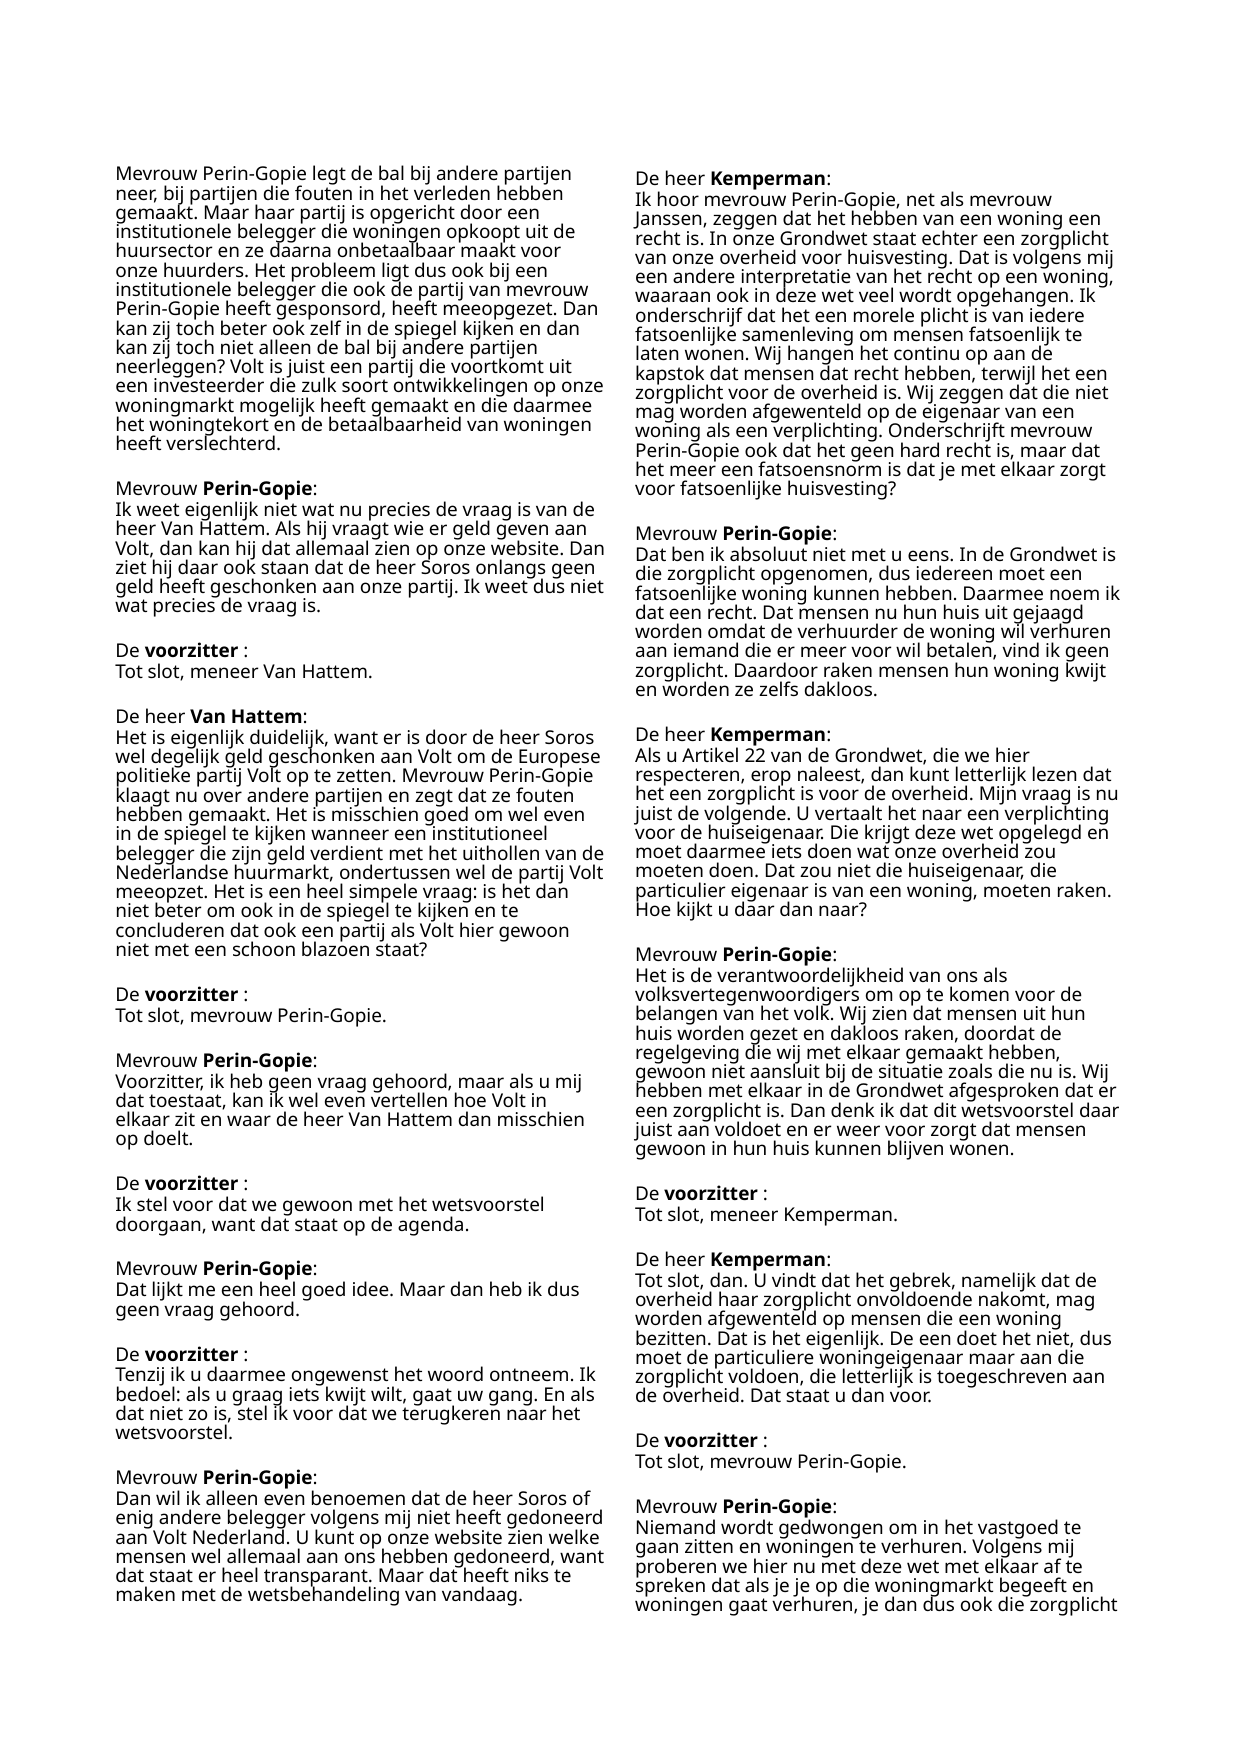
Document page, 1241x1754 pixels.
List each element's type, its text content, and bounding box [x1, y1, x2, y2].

text Tot slot, mevrouw Perin-Gopie. [115, 1007, 605, 1026]
text De voorzitter : [115, 637, 605, 663]
text Het is eigenlijk duidelijk, want er is door de heer Soros wel degelijk geld geschonken aan Volt om de Europese politieke partij Volt op te zetten. Mevrouw Perin-Gopie klaagt nu over andere partijen en zegt dat ze fouten hebben gemaakt. Het is misschien goed om wel even in de spiegel te kijken wanneer een institutioneel belegger die zijn geld verdient met het uithollen van de Nederlandse huurmarkt, ondertussen wel de partij Volt meeopzet. Het is een heel simpele vraag: is het dan niet beter om ook in de spiegel te kijken en te concluderen dat ook een partij als Volt hier gewoon niet met een schoon blazoen staat? [115, 729, 605, 960]
text De heer Kemperman: [635, 721, 1125, 747]
text Mevrouw Perin-Gopie: [115, 1047, 605, 1073]
text Tenzij ik u daarmee ongewenst het woord ontneem. Ik bedoel: als u graag iets kwijt wilt, gaat uw gang. En als dat niet zo is, stel ik voor dat we terugkeren naar het wetsvoorstel. [115, 1366, 605, 1443]
text Het is de verantwoordelijkheid van ons als volksvertegenwoordigers om op te komen voor de belangen van het volk. Wij zien dat mensen uit hun huis worden gezet en dakloos raken, doordat de regelgeving die wij met elkaar gemaakt hebben, gewoon niet aansluit bij de situatie zoals die nu is. Wij hebben met elkaar in de Grondwet afgesproken dat er een zorgplicht is. Dan denk ik dat dit wetsvoorstel daar juist aan voldoet en er weer voor zorgt dat mensen gewoon in hun huis kunnen blijven wonen. [635, 967, 1125, 1159]
text De voorzitter : [115, 981, 605, 1007]
text De voorzitter : [635, 1427, 1125, 1453]
text De heer Van Hattem: [115, 703, 605, 729]
text Niemand wordt gedwongen om in het vastgoed te gaan zitten en woningen te verhuren. Volgens mij proberen we hier nu met deze wet met elkaar af te spreken dat als je je op die woningmarkt begeeft en woningen gaat verhuren, je dan dus ook die zorgplicht [635, 1519, 1125, 1615]
text Ik hoor mevrouw Perin-Gopie, net als mevrouw Janssen, zeggen dat het hebben van een woning een recht is. In onze Grondwet staat echter een zorgplicht van onze overheid voor huisvesting. Dat is volgens mij een andere interpretatie van het recht op een woning, waaraan ook in deze wet veel wordt opgehangen. Ik onderschrijf dat het een morele plicht is van iedere fatsoenlijke samenleving om mensen fatsoenlijk te laten wonen. Wij hangen het continu op aan de kapstok dat mensen dat recht hebben, terwijl het een zorgplicht voor de overheid is. Wij zeggen dat die niet mag worden afgewenteld op de eigenaar van een woning als een verplichting. Onderschrijft mevrouw Perin-Gopie ook dat het geen hard recht is, maar dat het meer een fatsoensnorm is dat je met elkaar zorgt voor fatsoenlijke huisvesting? [635, 191, 1125, 499]
text Mevrouw Perin-Gopie: [115, 1464, 605, 1490]
text Mevrouw Perin-Gopie: [635, 520, 1125, 546]
text Voorzitter, ik heb geen vraag gehoord, maar als u mij dat toestaat, kan ik wel even vertellen hoe Volt in elkaar zit en waar de heer Van Hattem dan misschien op doelt. [115, 1073, 605, 1150]
text De voorzitter : [115, 1171, 605, 1196]
text Mevrouw Perin-Gopie: [115, 1256, 605, 1281]
text Als u Artikel 22 van de Grondwet, die we hier respecteren, erop naleest, dan kunt letterlijk lezen dat het een zorgplicht is voor de overheid. Mijn vraag is nu juist de volgende. U vertaalt het naar een verplichting voor de huiseigenaar. Die krijgt deze wet opgelegd en moet daarmee iets doen wat onze overheid zou moeten doen. Dat zou niet die huiseigenaar, die particulier eigenaar is van een woning, moeten raken. Hoe kijkt u daar dan naar? [635, 747, 1125, 920]
text De heer Kemperman: [635, 165, 1125, 191]
text Mevrouw Perin-Gopie: [115, 475, 605, 501]
text Tot slot, meneer Van Hattem. [115, 663, 605, 682]
text Tot slot, dan. U vindt dat het gebrek, namelijk dat de overheid haar zorgplicht onvoldoende nakomt, mag worden afgewenteld op mensen die een woning bezitten. Dat is het eigenlijk. De een doet het niet, dus moet de particuliere woningeigenaar maar aan die zorgplicht voldoen, die letterlijk is toegeschreven aan de overheid. Dat staat u dan voor. [635, 1272, 1125, 1407]
text De heer Kemperman: [635, 1246, 1125, 1272]
text Mevrouw Perin-Gopie: [635, 1493, 1125, 1519]
text De voorzitter : [115, 1341, 605, 1366]
text Dan wil ik alleen even benoemen dat de heer Soros of enig andere belegger volgens mij niet heeft gedoneerd aan Volt Nederland. U kunt op onze website zien welke mensen wel allemaal aan ons hebben gedoneerd, want dat staat er heel transparant. Maar dat heeft niks te maken met de wetsbehandeling van vandaag. [115, 1490, 605, 1606]
text Ik weet eigenlijk niet wat nu precies de vraag is van de heer Van Hattem. Als hij vraagt wie er geld geven aan Volt, dan kan hij dat allemaal zien op onze website. Dan ziet hij daar ook staan dat de heer Soros onlangs geen geld heeft geschonken aan onze partij. Ik weet dus niet wat precies de vraag is. [115, 501, 605, 617]
text Tot slot, mevrouw Perin-Gopie. [635, 1453, 1125, 1472]
text Tot slot, meneer Kemperman. [635, 1206, 1125, 1225]
text De voorzitter : [635, 1180, 1125, 1206]
text Dat lijkt me een heel goed idee. Maar dan heb ik dus geen vraag gehoord. [115, 1281, 605, 1320]
text Ik stel voor dat we gewoon met het wetsvoorstel doorgaan, want dat staat op de agenda. [115, 1196, 605, 1235]
text Dat ben ik absoluut niet met u eens. In de Grondwet is die zorgplicht opgenomen, dus iedereen moet een fatsoenlijke woning kunnen hebben. Daarmee noem ik dat een recht. Dat mensen nu hun huis uit gejaagd worden omdat de verhuurder de woning wil verhuren aan iemand die er meer voor wil betalen, vind ik geen zorgplicht. Daardoor raken mensen hun woning kwijt en worden ze zelfs dakloos. [635, 546, 1125, 700]
text Mevrouw Perin-Gopie: [635, 941, 1125, 967]
text Mevrouw Perin-Gopie legt de bal bij andere partijen neer, bij partijen die fouten in het verleden hebben gemaakt. Maar haar partij is opgericht door een institutionele belegger die woningen opkoopt uit de huursector en ze daarna onbetaalbaar maakt voor onze huurders. Het probleem ligt dus ook bij een institutionele belegger die ook de partij van mevrouw Perin-Gopie heeft gesponsord, heeft meeopgezet. Dan kan zij toch beter ook zelf in de spiegel kijken en dan kan zij toch niet alleen de bal bij andere partijen neerleggen? Volt is juist een partij die voortkomt uit een investeerder die zulk soort ontwikkelingen op onze woningmarkt mogelijk heeft gemaakt en die daarmee het woningtekort en de betaalbaarheid van woningen heeft verslechterd. [115, 165, 605, 454]
